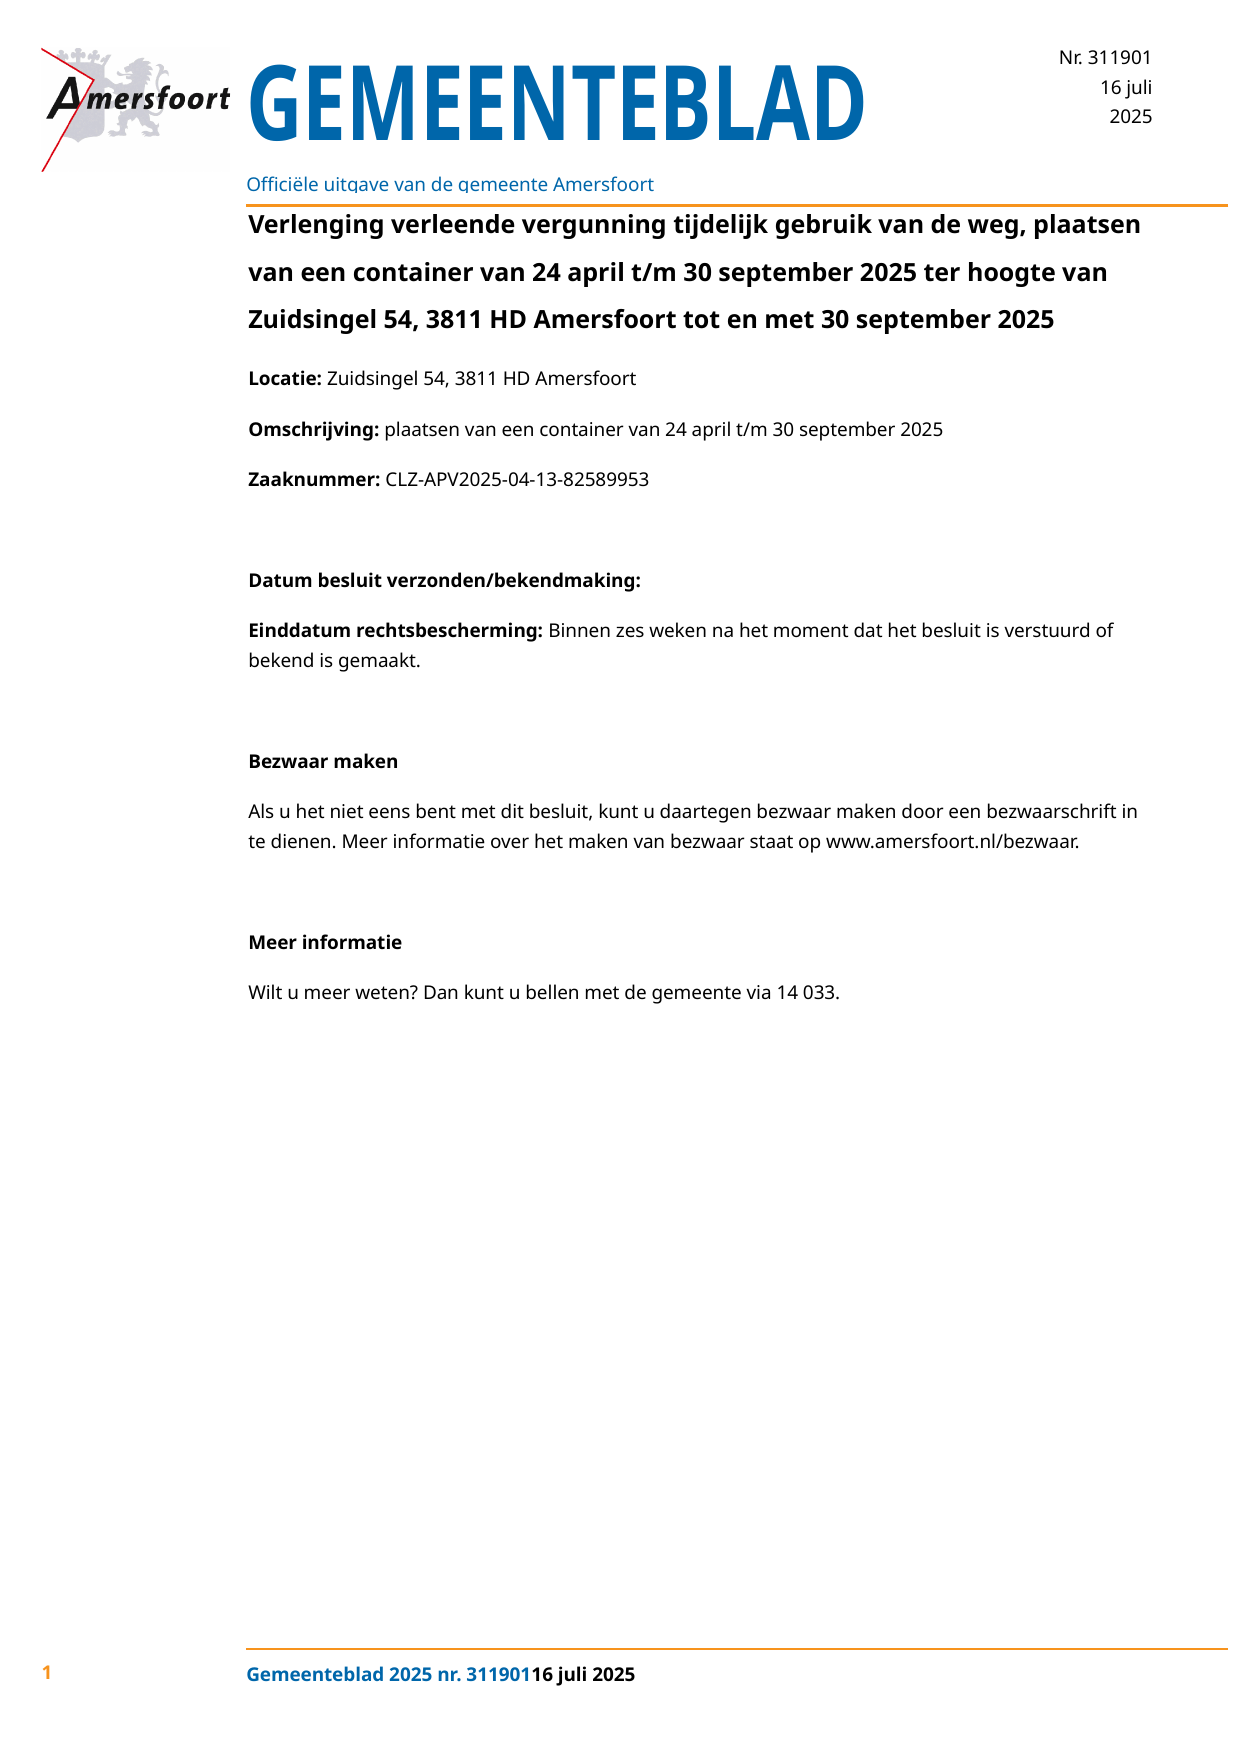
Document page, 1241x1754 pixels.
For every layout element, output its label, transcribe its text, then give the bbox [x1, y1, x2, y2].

text Einddatum rechtsbescherming: Binnen zes weken na het moment dat het besluit is verstuurd of bekend is gemaakt. [248, 618, 1152, 673]
text Wilt u meer weten? Dan kunt u bellen met de gemeente via 14 033. [248, 979, 1152, 1005]
text Locatie: Zuidsingel 54, 3811 HD Amersfoort [248, 366, 1152, 391]
text Bezwaar maken [248, 748, 1152, 774]
text Verlenging verleende vergunning tijdelijk gebruik van de weg, plaatsen van een container van 24 april t/m 30 september 2025 ter hoogte van Zuidsingel 54, 3811 HD Amersfoort tot en met 30 september 2025 [248, 207, 1152, 336]
text Datum besluit verzonden/bekendmaking: [248, 567, 1152, 593]
text Zaaknummer: CLZ-APV2025-04-13-82589953 [248, 466, 1152, 492]
picture [41, 47, 231, 172]
text Meer informatie [248, 929, 1152, 954]
text Omschrijving: plaatsen van een container van 24 april t/m 30 september 2025 [248, 416, 1152, 442]
text Als u het niet eens bent met dit besluit, kunt u daartegen bezwaar maken door een bezwaarschrift in te dienen. Meer informatie over het maken van bezwaar staat op www.amersfoort.nl/bezwaar. [248, 798, 1152, 854]
